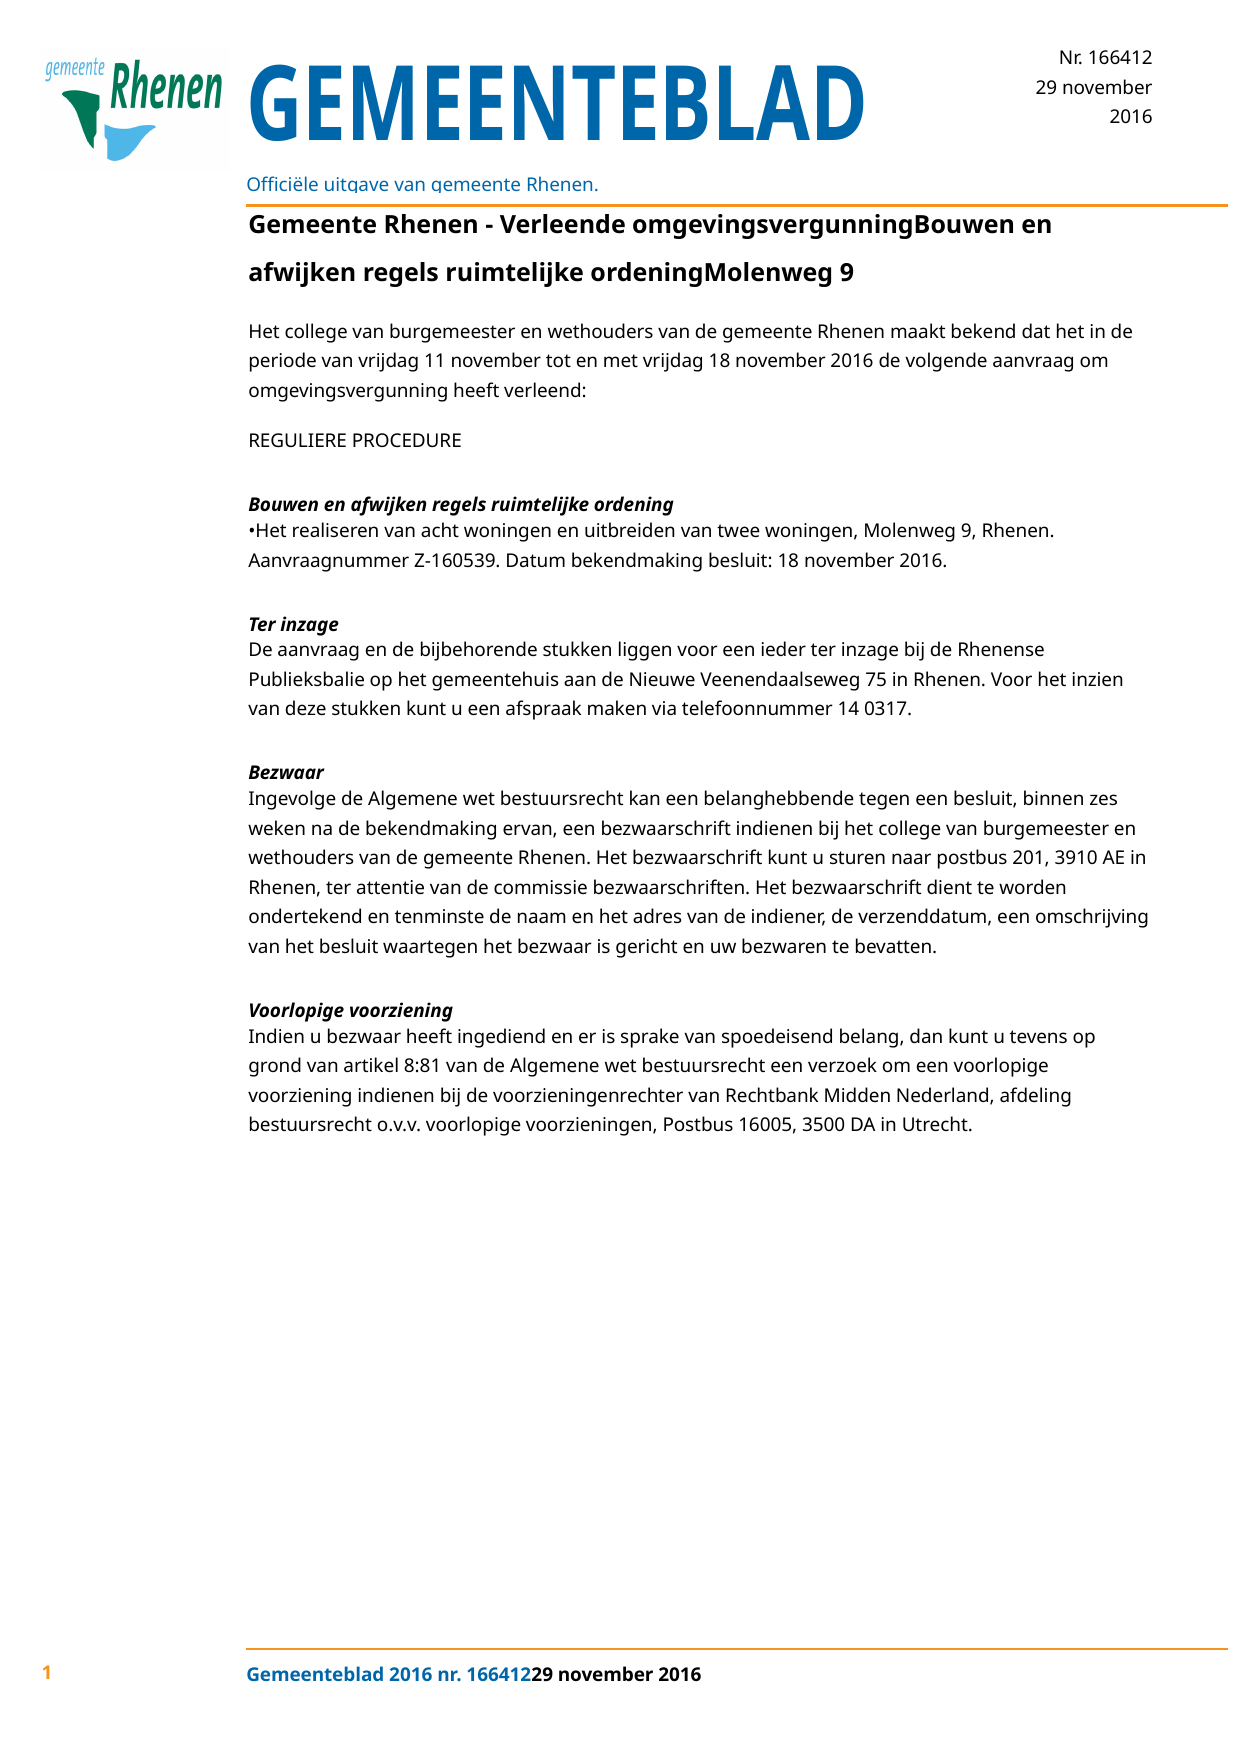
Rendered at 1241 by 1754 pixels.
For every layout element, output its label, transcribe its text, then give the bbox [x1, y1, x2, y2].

picture [41, 47, 231, 172]
text •Het realiseren van acht woningen en uitbreiden van twee woningen, Molenweg 9, Rhenen. Aanvraagnummer Z-160539. Datum bekendmaking besluit: 18 november 2016. [248, 517, 1152, 572]
text De aanvraag en de bijbehorende stukken liggen voor een ieder ter inzage bij de Rhenense Publieksbalie op het gemeentehuis aan de Nieuwe Veenendaalseweg 75 in Rhenen. Voor het inzien van deze stukken kunt u een afspraak maken via telefoonnummer 14 0317. [248, 636, 1152, 721]
text REGULIERE PROCEDURE [248, 427, 1152, 453]
text Gemeente Rhenen - Verleende omgevingsvergunningBouwen en afwijken regels ruimtelijke ordeningMolenweg 9 [248, 207, 1152, 288]
text Bouwen en afwijken regels ruimtelijke ordening [248, 491, 1152, 517]
text Indien u bezwaar heeft ingediend en er is sprake van spoedeisend belang, dan kunt u tevens op grond van artikel 8:81 van de Algemene wet bestuursrecht een verzoek om een voorlopige voorziening indienen bij de voorzieningenrechter van Rechtbank Midden Nederland, afdeling bestuursrecht o.v.v. voorlopige voorzieningen, Postbus 16005, 3500 DA in Utrecht. [248, 1023, 1152, 1137]
text Ingevolge de Algemene wet bestuursrecht kan een belanghebbende tegen een besluit, binnen zes weken na de bekendmaking ervan, een bezwaarschrift indienen bij het college van burgemeester en wethouders van de gemeente Rhenen. Het bezwaarschrift kunt u sturen naar postbus 201, 3910 AE in Rhenen, ter attentie van de commissie bezwaarschriften. Het bezwaarschrift dient te worden ondertekend en tenminste de naam en het adres van de indiener, de verzenddatum, een omschrijving van het besluit waartegen het bezwaar is gericht en uw bezwaren te bevatten. [248, 785, 1152, 959]
text Het college van burgemeester en wethouders van de gemeente Rhenen maakt bekend dat het in de periode van vrijdag 11 november tot en met vrijdag 18 november 2016 de volgende aanvraag om omgevingsvergunning heeft verleend: [248, 318, 1152, 403]
text Voorlopige voorziening [248, 997, 1152, 1023]
text Ter inzage [248, 611, 1152, 636]
text Bezwaar [248, 759, 1152, 785]
